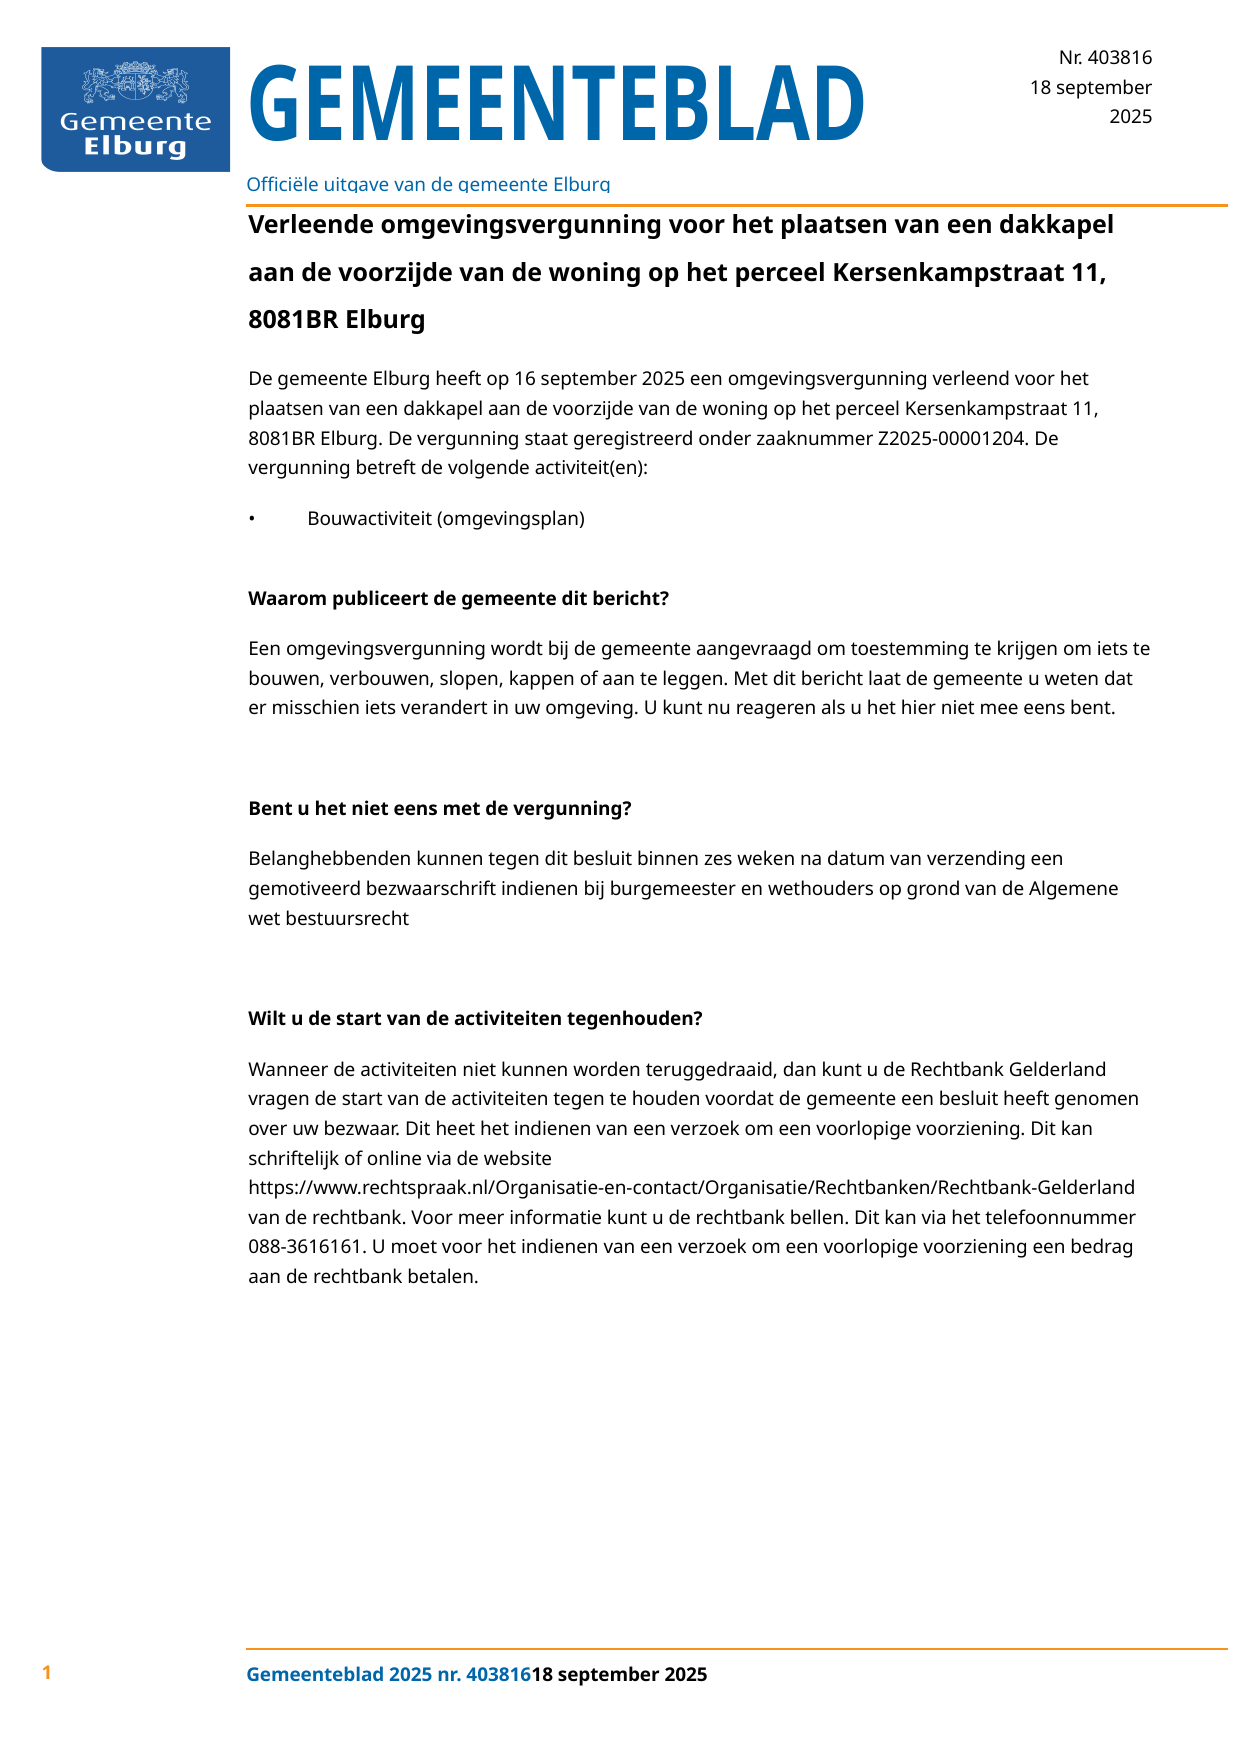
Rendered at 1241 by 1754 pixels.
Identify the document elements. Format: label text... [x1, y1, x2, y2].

text Wanneer de activiteiten niet kunnen worden teruggedraaid, dan kunt u de Rechtbank Gelderland vragen de start van de activiteiten tegen te houden voordat de gemeente een besluit heeft genomen over uw bezwaar. Dit heet het indienen van een verzoek om een voorlopige voorziening. Dit kan schriftelijk of online via de website https://www.rechtspraak.nl/Organisatie-en-contact/Organisatie/Rechtbanken/Rechtbank-Gelderland van de rechtbank. Voor meer informatie kunt u de rechtbank bellen. Dit kan via het telefoonnummer 088-3616161. U moet voor het indienen van een verzoek om een voorlopige voorziening een bedrag aan de rechtbank betalen. [248, 1056, 1152, 1289]
text Waarom publiceert de gemeente dit bericht? [248, 585, 1152, 610]
text Verleende omgevingsvergunning voor het plaatsen van een dakkapel aan de voorzijde van de woning op het perceel Kersenkampstraat 11, 8081BR Elburg [248, 207, 1152, 336]
text Bent u het niet eens met de vergunning? [248, 795, 1152, 821]
text De gemeente Elburg heeft op 16 september 2025 een omgevingsvergunning verleend voor het plaatsen van een dakkapel aan de voorzijde van de woning op het perceel Kersenkampstraat 11, 8081BR Elburg. De vergunning staat geregistreerd onder zaaknummer Z2025-00001204. De vergunning betreft de volgende activiteit(en): [248, 366, 1152, 480]
text Een omgevingsvergunning wordt bij de gemeente aangevraagd om toestemming te krijgen om iets te bouwen, verbouwen, slopen, kappen of aan te leggen. Met dit bericht laat de gemeente u weten dat er misschien iets verandert in uw omgeving. U kunt nu reageren als u het hier niet mee eens bent. [248, 635, 1152, 720]
picture [41, 47, 231, 172]
text Belanghebbenden kunnen tegen dit besluit binnen zes weken na datum van verzending een gemotiveerd bezwaarschrift indienen bij burgemeester en wethouders op grond van de Algemene wet bestuursrecht [248, 846, 1152, 930]
list Bouwactiviteit (omgevingsplan) [248, 505, 1152, 530]
text Wilt u de start van de activiteiten tegenhouden? [248, 1006, 1152, 1031]
